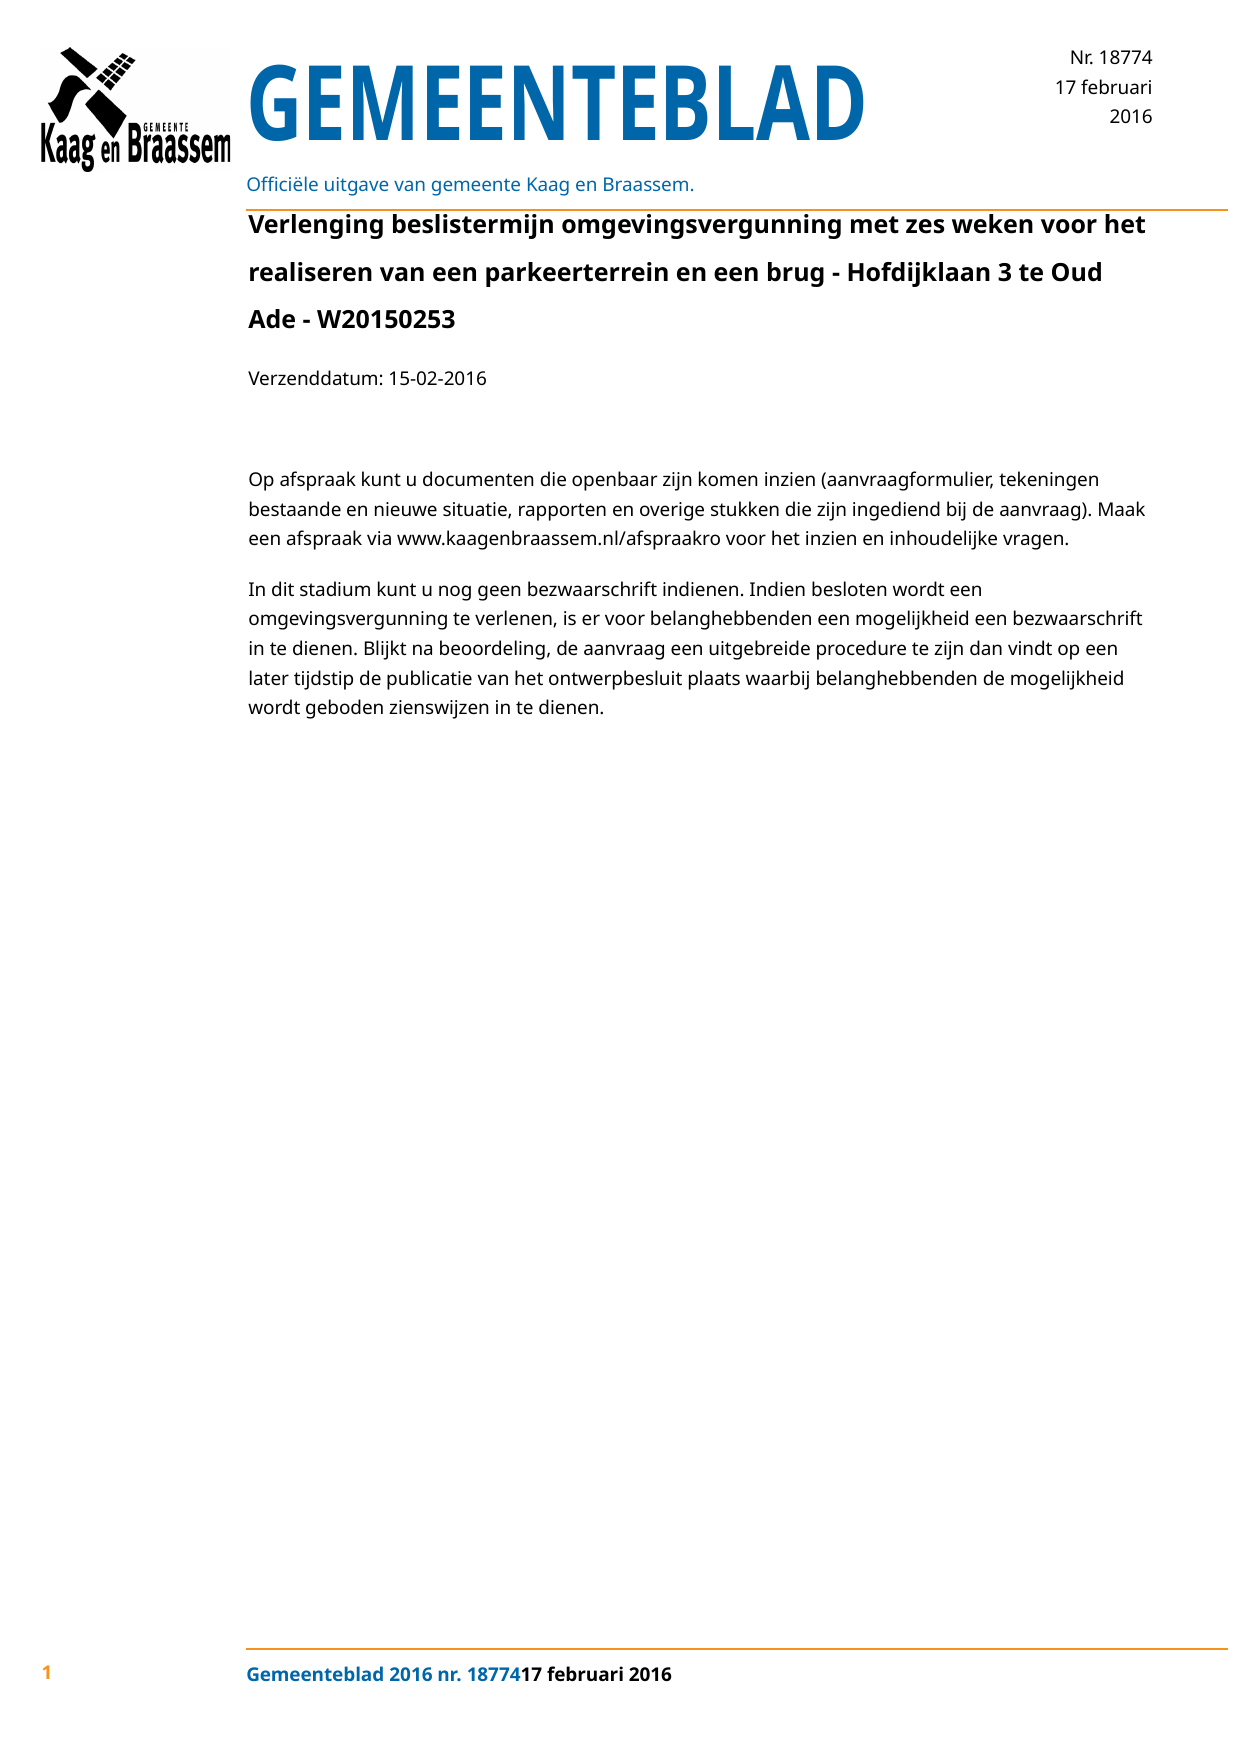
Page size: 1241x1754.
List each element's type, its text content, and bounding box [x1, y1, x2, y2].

text In dit stadium kunt u nog geen bezwaarschrift indienen. Indien besloten wordt een omgevingsvergunning te verlenen, is er voor belanghebbenden een mogelijkheid een bezwaarschrift in te dienen. Blijkt na beoordeling, de aanvraag een uitgebreide procedure te zijn dan vindt op een later tijdstip de publicatie van het ontwerpbesluit plaats waarbij belanghebbenden de mogelijkheid wordt geboden zienswijzen in te dienen. [248, 576, 1152, 720]
text Verzenddatum: 15-02-2016 [248, 366, 1152, 391]
text Op afspraak kunt u documenten die openbaar zijn komen inzien (aanvraagformulier, tekeningen bestaande en nieuwe situatie, rapporten en overige stukken die zijn ingediend bij de aanvraag). Maak een afspraak via www.kaagenbraassem.nl/afspraakro voor het inzien en inhoudelijke vragen. [248, 466, 1152, 551]
picture [41, 47, 231, 172]
text Verlenging beslistermijn omgevingsvergunning met zes weken voor het realiseren van een parkeerterrein en een brug - Hofdijklaan 3 te Oud Ade - W20150253 [248, 211, 1152, 336]
